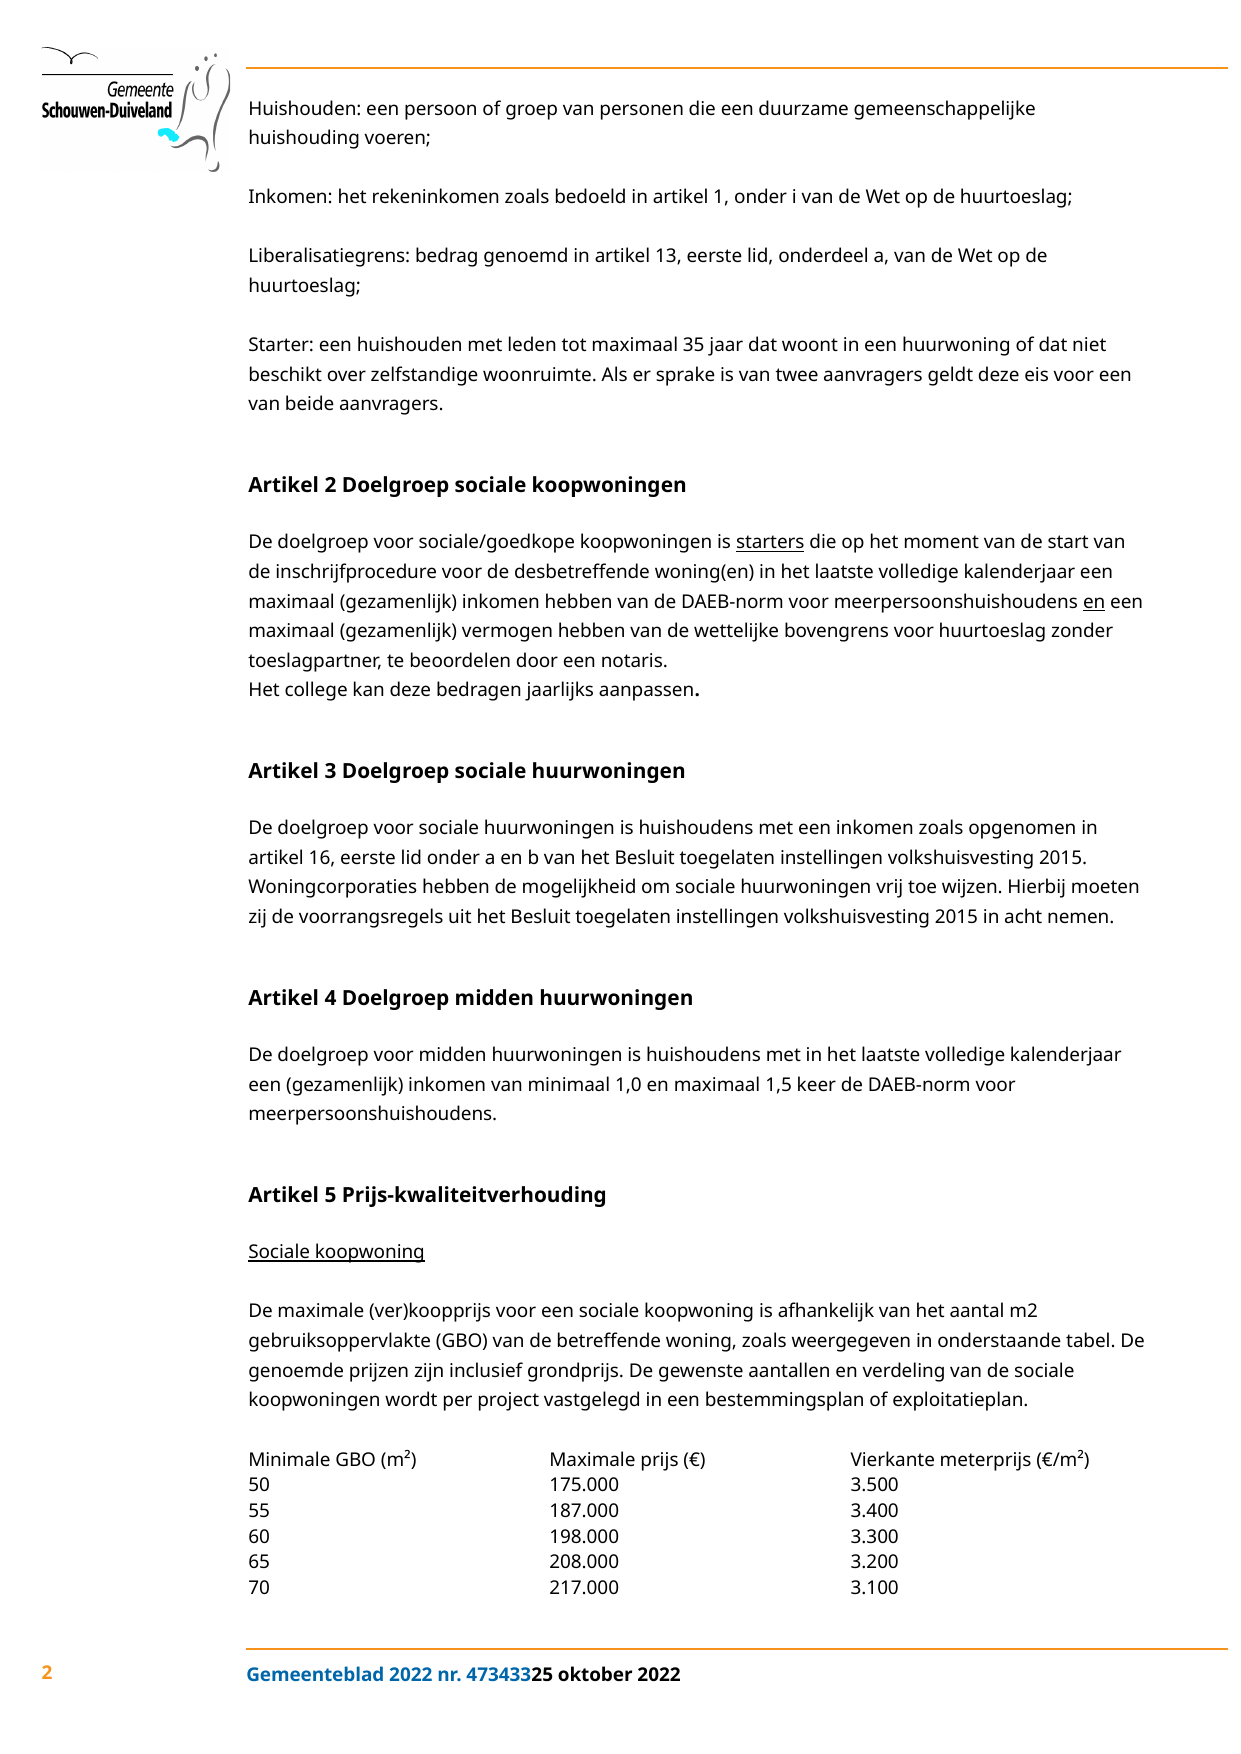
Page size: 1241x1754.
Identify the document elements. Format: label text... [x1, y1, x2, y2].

table_header Vierkante meterprijs (€/m²) [850, 1446, 1152, 1471]
table_cell 198.000 [549, 1523, 850, 1549]
table_cell 217.000 [549, 1574, 850, 1600]
table_cell 60 [248, 1523, 549, 1549]
table_cell 3.300 [850, 1523, 1152, 1549]
table_cell 3.500 [850, 1471, 1152, 1497]
table_header Minimale GBO (m²) [248, 1446, 549, 1471]
text De doelgroep voor sociale huurwoningen is huishoudens met een inkomen zoals opgenomen in artikel 16, eerste lid onder a en b van het Besluit toegelaten instellingen volkshuisvesting 2015. [248, 814, 1152, 870]
table_cell 65 [248, 1549, 549, 1574]
table_cell 208.000 [549, 1549, 850, 1574]
table_cell 50 [248, 1471, 549, 1497]
table_cell 3.400 [850, 1497, 1152, 1523]
text Artikel 4 Doelgroep midden huurwoningen [248, 983, 1152, 1012]
table_header Maximale prijs (€) [549, 1446, 850, 1471]
text De doelgroep voor midden huurwoningen is huishoudens met in het laatste volledige kalenderjaar een (gezamenlijk) inkomen van minimaal 1,0 en maximaal 1,5 keer de DAEB-norm voor meerpersoonshuishoudens. [248, 1041, 1152, 1126]
text Huishouden: een persoon of groep van personen die een duurzame gemeenschappelijke huishouding voeren; [248, 95, 1152, 150]
text Artikel 3 Doelgroep sociale huurwoningen [248, 757, 1152, 785]
text Artikel 2 Doelgroep sociale koopwoningen [248, 471, 1152, 499]
text Liberalisatiegrens: bedrag genoemd in artikel 13, eerste lid, onderdeel a, van de Wet op de huurtoeslag; [248, 243, 1152, 298]
picture [41, 47, 231, 172]
table_cell 187.000 [549, 1497, 850, 1523]
text Artikel 5 Prijs-kwaliteitverhouding [248, 1181, 1152, 1209]
text Sociale koopwoning [248, 1238, 1152, 1264]
text Inkomen: het rekeninkomen zoals bedoeld in artikel 1, onder i van de Wet op de huurtoeslag; [248, 183, 1152, 209]
text Woningcorporaties hebben de mogelijkheid om sociale huurwoningen vrij toe wijzen. Hierbij moeten zij de voorrangsregels uit het Besluit toegelaten instellingen volkshuisvesting 2015 in acht nemen. [248, 874, 1152, 929]
table_cell 175.000 [549, 1471, 850, 1497]
text De doelgroep voor sociale/goedkope koopwoningen is starters die op het moment van de start van de inschrijfprocedure voor de desbetreffende woning(en) in het laatste volledige kalenderjaar een maximaal (gezamenlijk) inkomen hebben van de DAEB-norm voor meerpersoonshuishoudens en een maximaal (gezamenlijk) vermogen hebben van de wettelijke bovengrens voor huurtoeslag zonder toeslagpartner, te beoordelen door een notaris. [248, 529, 1152, 673]
table_cell 3.100 [850, 1574, 1152, 1600]
table_cell 55 [248, 1497, 549, 1523]
table_cell 70 [248, 1574, 549, 1600]
table_cell 3.200 [850, 1549, 1152, 1574]
text Het college kan deze bedragen jaarlijks aanpassen. [248, 677, 1152, 702]
text Starter: een huishouden met leden tot maximaal 35 jaar dat woont in een huurwoning of dat niet beschikt over zelfstandige woonruimte. Als er sprake is van twee aanvragers geldt deze eis voor een van beide aanvragers. [248, 331, 1152, 416]
text De maximale (ver)koopprijs voor een sociale koopwoning is afhankelijk van het aantal m2 gebruiksoppervlakte (GBO) van de betreffende woning, zoals weergegeven in onderstaande tabel. De genoemde prijzen zijn inclusief grondprijs. De gewenste aantallen en verdeling van de sociale koopwoningen wordt per project vastgelegd in een bestemmingsplan of exploitatieplan. [248, 1298, 1152, 1412]
